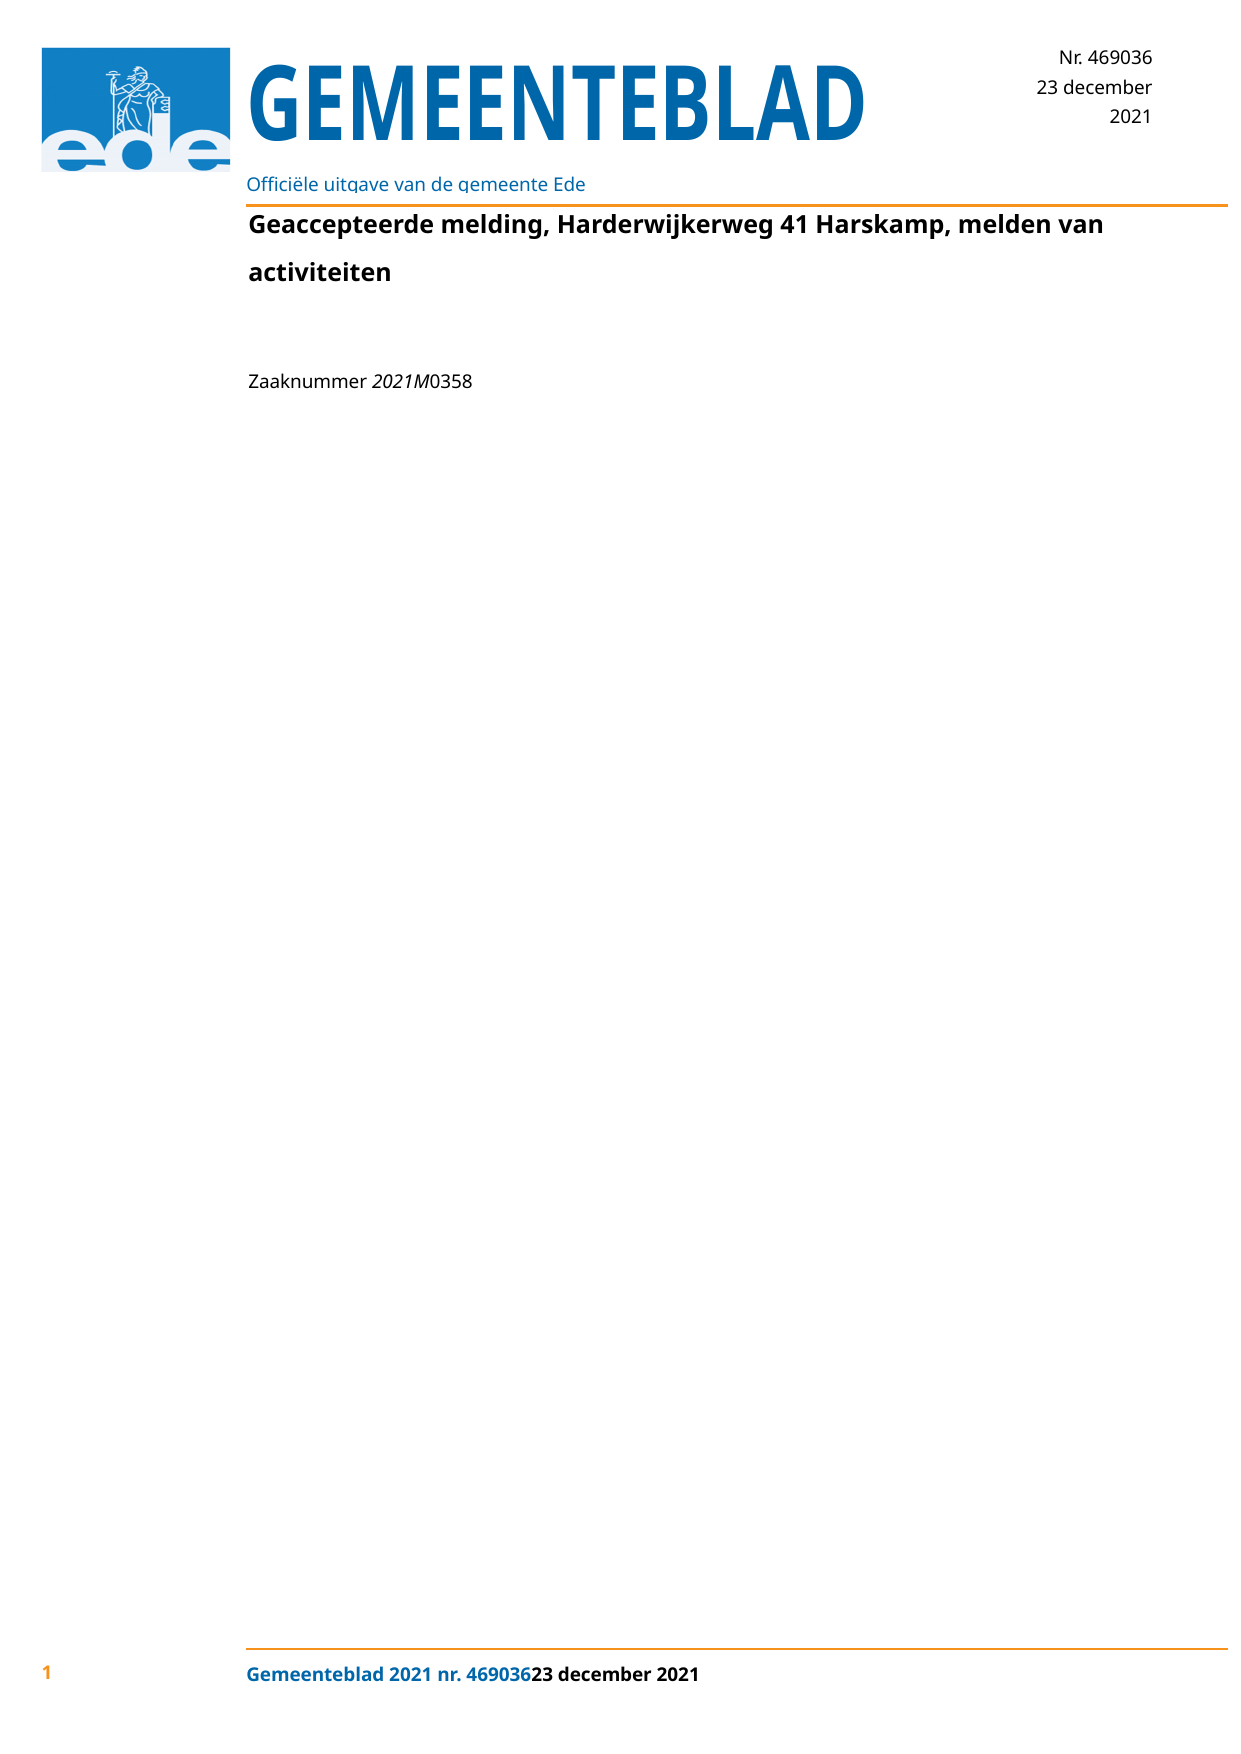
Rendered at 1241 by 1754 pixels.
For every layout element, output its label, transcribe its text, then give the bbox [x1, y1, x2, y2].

picture [41, 47, 231, 172]
text Zaaknummer 2021M0358 [248, 368, 1152, 394]
text Geaccepteerde melding, Harderwijkerweg 41 Harskamp, melden van activiteiten [248, 207, 1152, 288]
